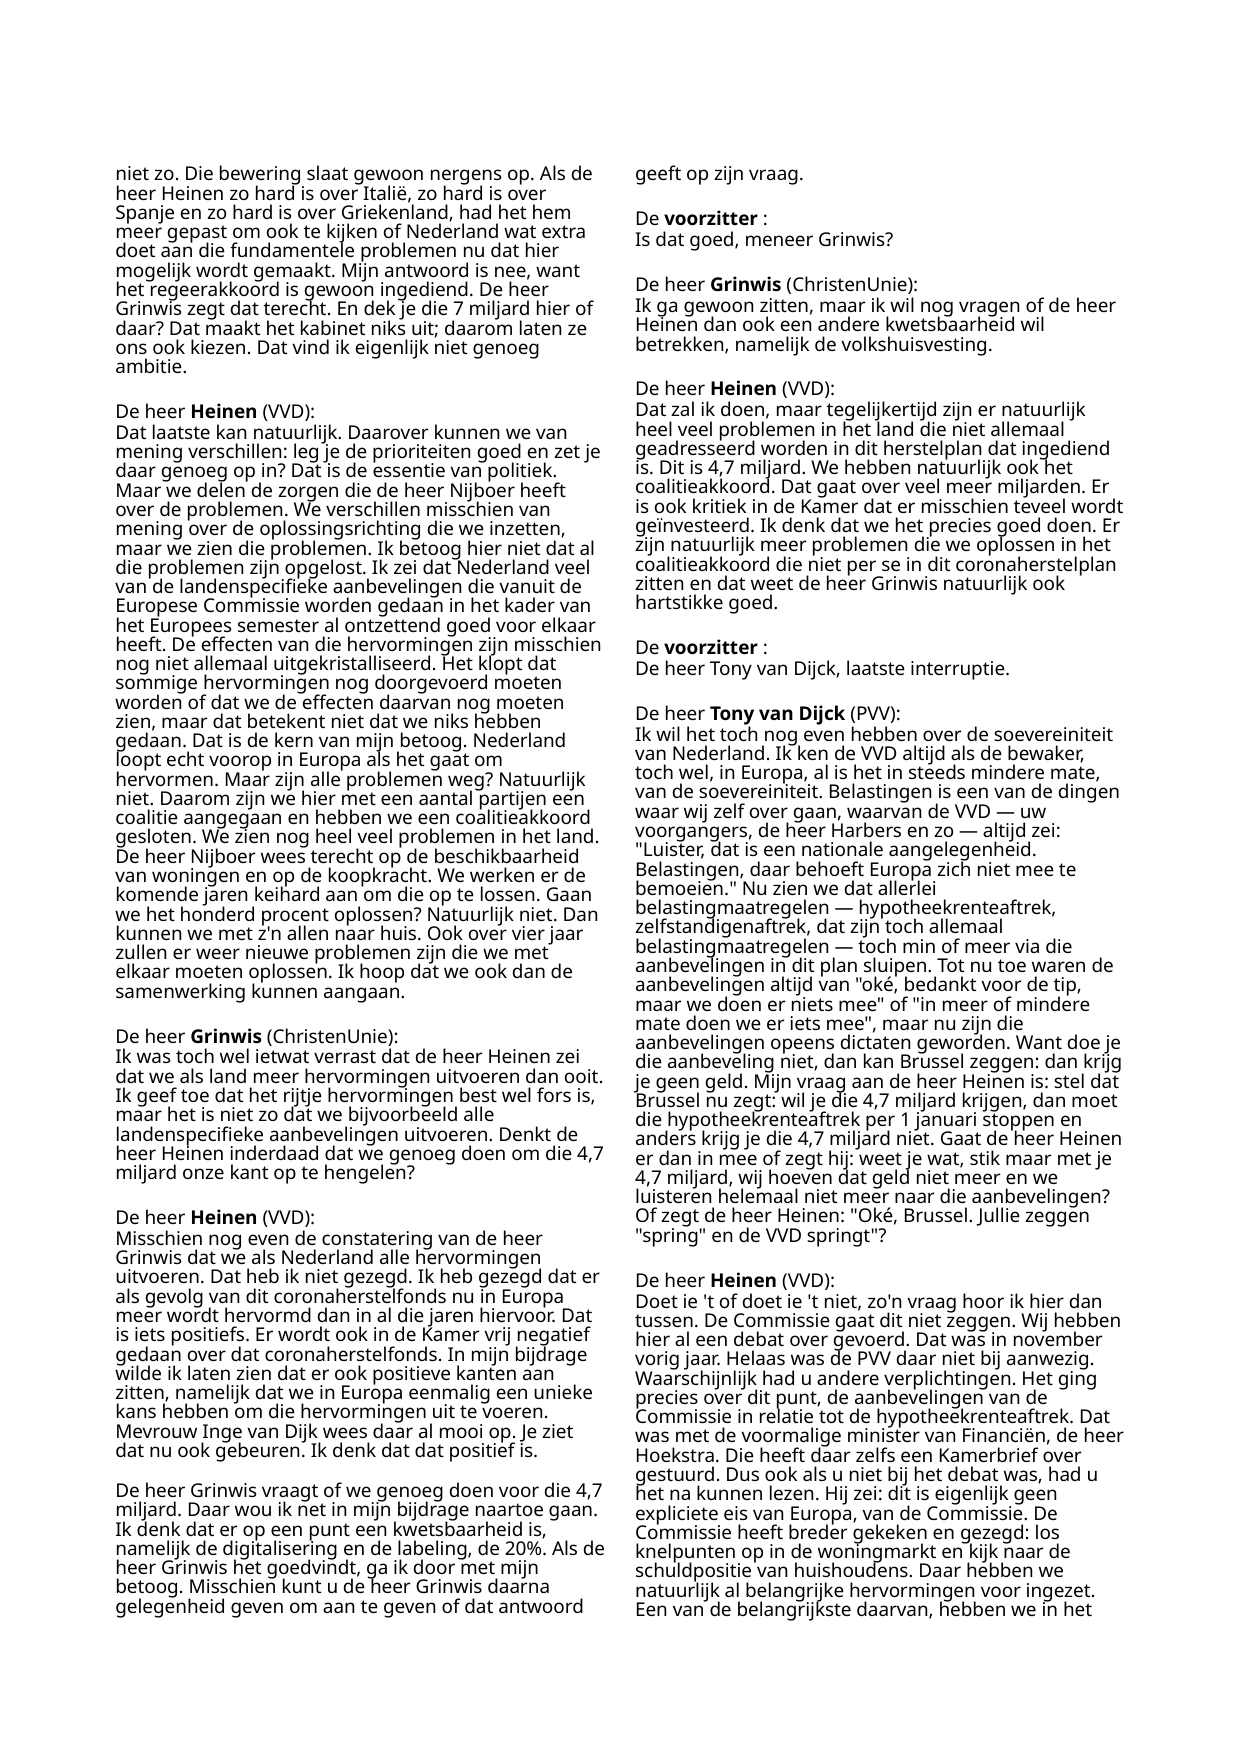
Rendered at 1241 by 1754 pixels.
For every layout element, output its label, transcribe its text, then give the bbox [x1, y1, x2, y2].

text De voorzitter : [635, 634, 1125, 660]
text Is dat goed, meneer Grinwis? [635, 231, 1125, 250]
text geeft op zijn vraag. [635, 165, 1125, 184]
text De heer Grinwis vraagt of we genoeg doen voor die 4,7 miljard. Daar wou ik net in mijn bijdrage naartoe gaan. Ik denk dat er op een punt een kwetsbaarheid is, namelijk de digitalisering en de labeling, de 20%. Als de heer Grinwis het goedvindt, ga ik door met mijn betoog. Misschien kunt u de heer Grinwis daarna gelegenheid geven om aan te geven of dat antwoord [115, 1482, 605, 1617]
text Misschien nog even de constatering van de heer Grinwis dat we als Nederland alle hervormingen uitvoeren. Dat heb ik niet gezegd. Ik heb gezegd dat er als gevolg van dit coronaherstelfonds nu in Europa meer wordt hervormd dan in al die jaren hiervoor. Dat is iets positiefs. Er wordt ook in de Kamer vrij negatief gedaan over dat coronaherstelfonds. In mijn bijdrage wilde ik laten zien dat er ook positieve kanten aan zitten, namelijk dat we in Europa eenmalig een unieke kans hebben om die hervormingen uit te voeren. Mevrouw Inge van Dijk wees daar al mooi op. Je ziet dat nu ook gebeuren. Ik denk dat dat positief is. [115, 1230, 605, 1461]
text De heer Heinen (VVD): [115, 1204, 605, 1230]
text De heer Grinwis (ChristenUnie): [635, 271, 1125, 297]
text De heer Heinen (VVD): [115, 398, 605, 424]
text Ik was toch wel ietwat verrast dat de heer Heinen zei dat we als land meer hervormingen uitvoeren dan ooit. Ik geef toe dat het rijtje hervormingen best wel fors is, maar het is niet zo dat we bijvoorbeeld alle landenspecifieke aanbevelingen uitvoeren. Denkt de heer Heinen inderdaad dat we genoeg doen om die 4,7 miljard onze kant op te hengelen? [115, 1048, 605, 1183]
text niet zo. Die bewering slaat gewoon nergens op. Als de heer Heinen zo hard is over Italië, zo hard is over Spanje en zo hard is over Griekenland, had het hem meer gepast om ook te kijken of Nederland wat extra doet aan die fundamentele problemen nu dat hier mogelijk wordt gemaakt. Mijn antwoord is nee, want het regeerakkoord is gewoon ingediend. De heer Grinwis zegt dat terecht. En dek je die 7 miljard hier of daar? Dat maakt het kabinet niks uit; daarom laten ze ons ook kiezen. Dat vind ik eigenlijk niet genoeg ambitie. [115, 165, 605, 377]
text Doet ie 't of doet ie 't niet, zo'n vraag hoor ik hier dan tussen. De Commissie gaat dit niet zeggen. Wij hebben hier al een debat over gevoerd. Dat was in november vorig jaar. Helaas was de PVV daar niet bij aanwezig. Waarschijnlijk had u andere verplichtingen. Het ging precies over dit punt, de aanbevelingen van de Commissie in relatie tot de hypotheekrenteaftrek. Dat was met de voormalige minister van Financiën, de heer Hoekstra. Die heeft daar zelfs een Kamerbrief over gestuurd. Dus ook als u niet bij het debat was, had u het na kunnen lezen. Hij zei: dit is eigenlijk geen expliciete eis van Europa, van de Commissie. De Commissie heeft breder gekeken en gezegd: los knelpunten op in de woningmarkt en kijk naar de schuldpositie van huishoudens. Daar hebben we natuurlijk al belangrijke hervormingen voor ingezet. Een van de belangrijkste daarvan, hebben we in het [635, 1293, 1125, 1620]
text De heer Heinen (VVD): [635, 1267, 1125, 1293]
text Dat zal ik doen, maar tegelijkertijd zijn er natuurlijk heel veel problemen in het land die niet allemaal geadresseerd worden in dit herstelplan dat ingediend is. Dit is 4,7 miljard. We hebben natuurlijk ook het coalitieakkoord. Dat gaat over veel meer miljarden. Er is ook kritiek in de Kamer dat er misschien teveel wordt geïnvesteerd. Ik denk dat we het precies goed doen. Er zijn natuurlijk meer problemen die we oplossen in het coalitieakkoord die niet per se in dit coronaherstelplan zitten en dat weet de heer Grinwis natuurlijk ook hartstikke goed. [635, 401, 1125, 613]
text Ik wil het toch nog even hebben over de soevereiniteit van Nederland. Ik ken de VVD altijd als de bewaker, toch wel, in Europa, al is het in steeds mindere mate, van de soevereiniteit. Belastingen is een van de dingen waar wij zelf over gaan, waarvan de VVD — uw voorgangers, de heer Harbers en zo — altijd zei: "Luister, dat is een nationale aangelegenheid. Belastingen, daar behoeft Europa zich niet mee te bemoeien." Nu zien we dat allerlei belastingmaatregelen — hypotheekrenteaftrek, zelfstandigenaftrek, dat zijn toch allemaal belastingmaatregelen — toch min of meer via die aanbevelingen in dit plan sluipen. Tot nu toe waren de aanbevelingen altijd van "oké, bedankt voor de tip, maar we doen er niets mee" of "in meer of mindere mate doen we er iets mee", maar nu zijn die aanbevelingen opeens dictaten geworden. Want doe je die aanbeveling niet, dan kan Brussel zeggen: dan krijg je geen geld. Mijn vraag aan de heer Heinen is: stel dat Brussel nu zegt: wil je die 4,7 miljard krijgen, dan moet die hypotheekrenteaftrek per 1 januari stoppen en anders krijg je die 4,7 miljard niet. Gaat de heer Heinen er dan in mee of zegt hij: weet je wat, stik maar met je 4,7 miljard, wij hoeven dat geld niet meer en we luisteren helemaal niet meer naar die aanbevelingen? Of zegt de heer Heinen: "Oké, Brussel. Jullie zeggen "spring" en de VVD springt"? [635, 726, 1125, 1246]
text De heer Grinwis (ChristenUnie): [115, 1023, 605, 1048]
text De voorzitter : [635, 205, 1125, 231]
text Dat laatste kan natuurlijk. Daarover kunnen we van mening verschillen: leg je de prioriteiten goed en zet je daar genoeg op in? Dat is de essentie van politiek. Maar we delen de zorgen die de heer Nijboer heeft over de problemen. We verschillen misschien van mening over de oplossingsrichting die we inzetten, maar we zien die problemen. Ik betoog hier niet dat al die problemen zijn opgelost. Ik zei dat Nederland veel van de landenspecifieke aanbevelingen die vanuit de Europese Commissie worden gedaan in het kader van het Europees semester al ontzettend goed voor elkaar heeft. De effecten van die hervormingen zijn misschien nog niet allemaal uitgekristalliseerd. Het klopt dat sommige hervormingen nog doorgevoerd moeten worden of dat we de effecten daarvan nog moeten zien, maar dat betekent niet dat we niks hebben gedaan. Dat is de kern van mijn betoog. Nederland loopt echt voorop in Europa als het gaat om hervormen. Maar zijn alle problemen weg? Natuurlijk niet. Daarom zijn we hier met een aantal partijen een coalitie aangegaan en hebben we een coalitieakkoord gesloten. We zien nog heel veel problemen in het land. De heer Nijboer wees terecht op de beschikbaarheid van woningen en op de koopkracht. We werken er de komende jaren keihard aan om die op te lossen. Gaan we het honderd procent oplossen? Natuurlijk niet. Dan kunnen we met z'n allen naar huis. Ook over vier jaar zullen er weer nieuwe problemen zijn die we met elkaar moeten oplossen. Ik hoop dat we ook dan de samenwerking kunnen aangaan. [115, 424, 605, 1002]
text De heer Tony van Dijck, laatste interruptie. [635, 660, 1125, 679]
text Ik ga gewoon zitten, maar ik wil nog vragen of de heer Heinen dan ook een andere kwetsbaarheid wil betrekken, namelijk de volkshuisvesting. [635, 297, 1125, 355]
text De heer Tony van Dijck (PVV): [635, 700, 1125, 726]
text De heer Heinen (VVD): [635, 376, 1125, 401]
